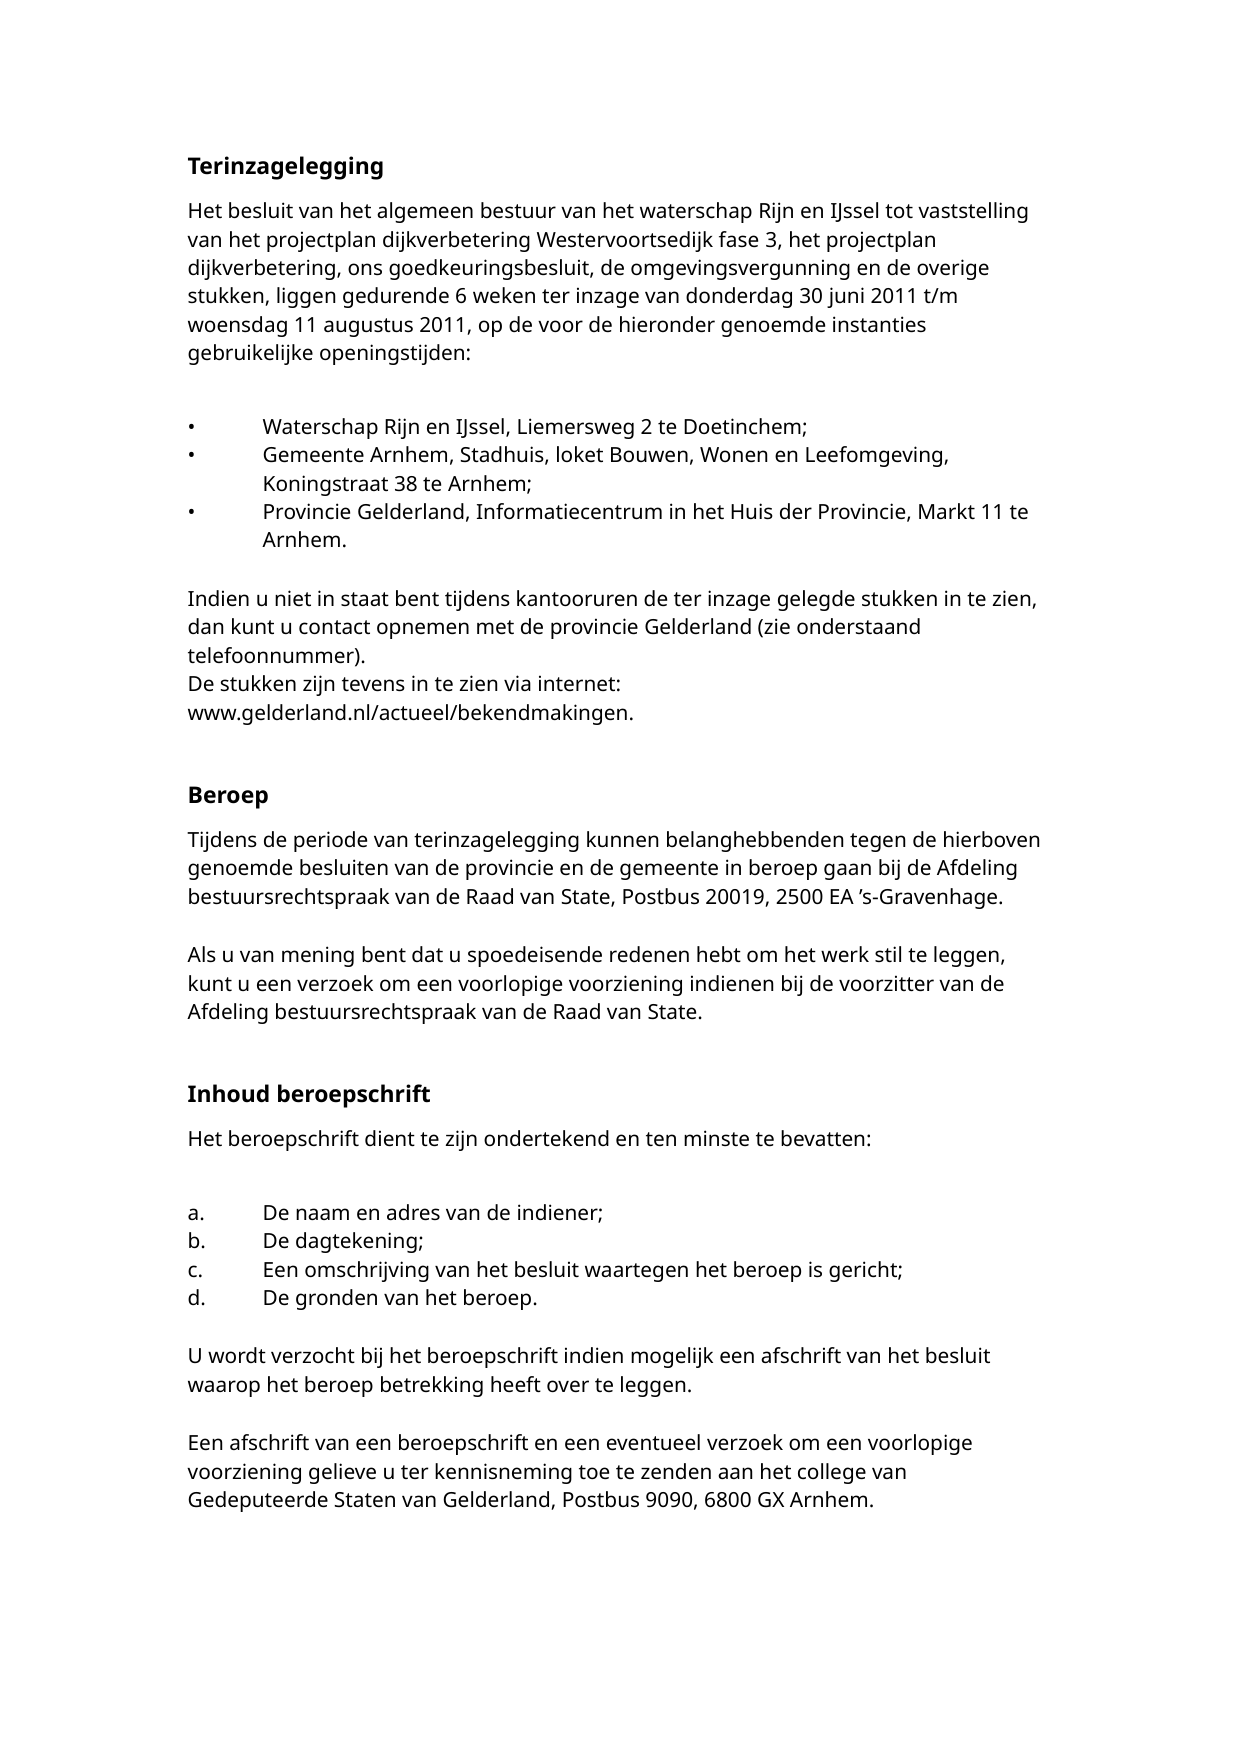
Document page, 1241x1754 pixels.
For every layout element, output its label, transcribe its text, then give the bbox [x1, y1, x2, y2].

subtitle Inhoud beroepschrift [187, 1078, 1053, 1109]
list De dagtekening; [187, 1226, 1053, 1255]
text Als u van mening bent dat u spoedeisende redenen hebt om het werk stil te leggen, kunt u een verzoek om een voorlopige voorziening indienen bij de voorzitter van de Afdeling bestuursrechtspraak van de Raad van State. [187, 940, 1053, 1026]
text De stukken zijn tevens in te zien via internet: www.gelderland.nl/actueel/bekendmakingen. [187, 669, 1053, 726]
subtitle Terinzagelegging [187, 150, 1053, 181]
text Het beroepschrift dient te zijn ondertekend en ten minste te bevatten: [187, 1124, 1053, 1153]
list Gemeente Arnhem, Stadhuis, loket Bouwen, Wonen en Leefomgeving, Koningstraat 38 te Arnhem; [187, 440, 1053, 497]
list Waterschap Rijn en IJssel, Liemersweg 2 te Doetinchem; [187, 412, 1053, 440]
text Indien u niet in staat bent tijdens kantooruren de ter inzage gelegde stukken in te zien, dan kunt u contact opnemen met de provincie Gelderland (zie onderstaand telefoonnummer). [187, 584, 1053, 669]
text Een afschrift van een beroepschrift en een eventueel verzoek om een voorlopige voorziening gelieve u ter kennisneming toe te zenden aan het college van Gedeputeerde Staten van Gelderland, Postbus 9090, 6800 GX Arnhem. [187, 1428, 1053, 1514]
text Het besluit van het algemeen bestuur van het waterschap Rijn en IJssel tot vaststelling van het projectplan dijkverbetering Westervoortsedijk fase 3, het projectplan dijkverbetering, ons goedkeuringsbesluit, de omgevingsvergunning en de overige stukken, liggen gedurende 6 weken ter inzage van donderdag 30 juni 2011 t/m woensdag 11 augustus 2011, op de voor de hieronder genoemde instanties gebruikelijke openingstijden: [187, 196, 1053, 367]
text U wordt verzocht bij het beroepschrift indien mogelijk een afschrift van het besluit waarop het beroep betrekking heeft over te leggen. [187, 1342, 1053, 1398]
list Provincie Gelderland, Informatiecentrum in het Huis der Provincie, Markt 11 te Arnhem. [187, 497, 1053, 554]
list De gronden van het beroep. [187, 1283, 1053, 1312]
subtitle Beroep [187, 779, 1053, 810]
list De naam en adres van de indiener; [187, 1198, 1053, 1226]
text Tijdens de periode van terinzagelegging kunnen belanghebbenden tegen de hierboven genoemde besluiten van de provincie en de gemeente in beroep gaan bij de Afdeling bestuursrechtspraak van de Raad van State, Postbus 20019, 2500 EA ’s-Gravenhage. [187, 825, 1053, 910]
list Een omschrijving van het besluit waartegen het beroep is gericht; [187, 1255, 1053, 1283]
